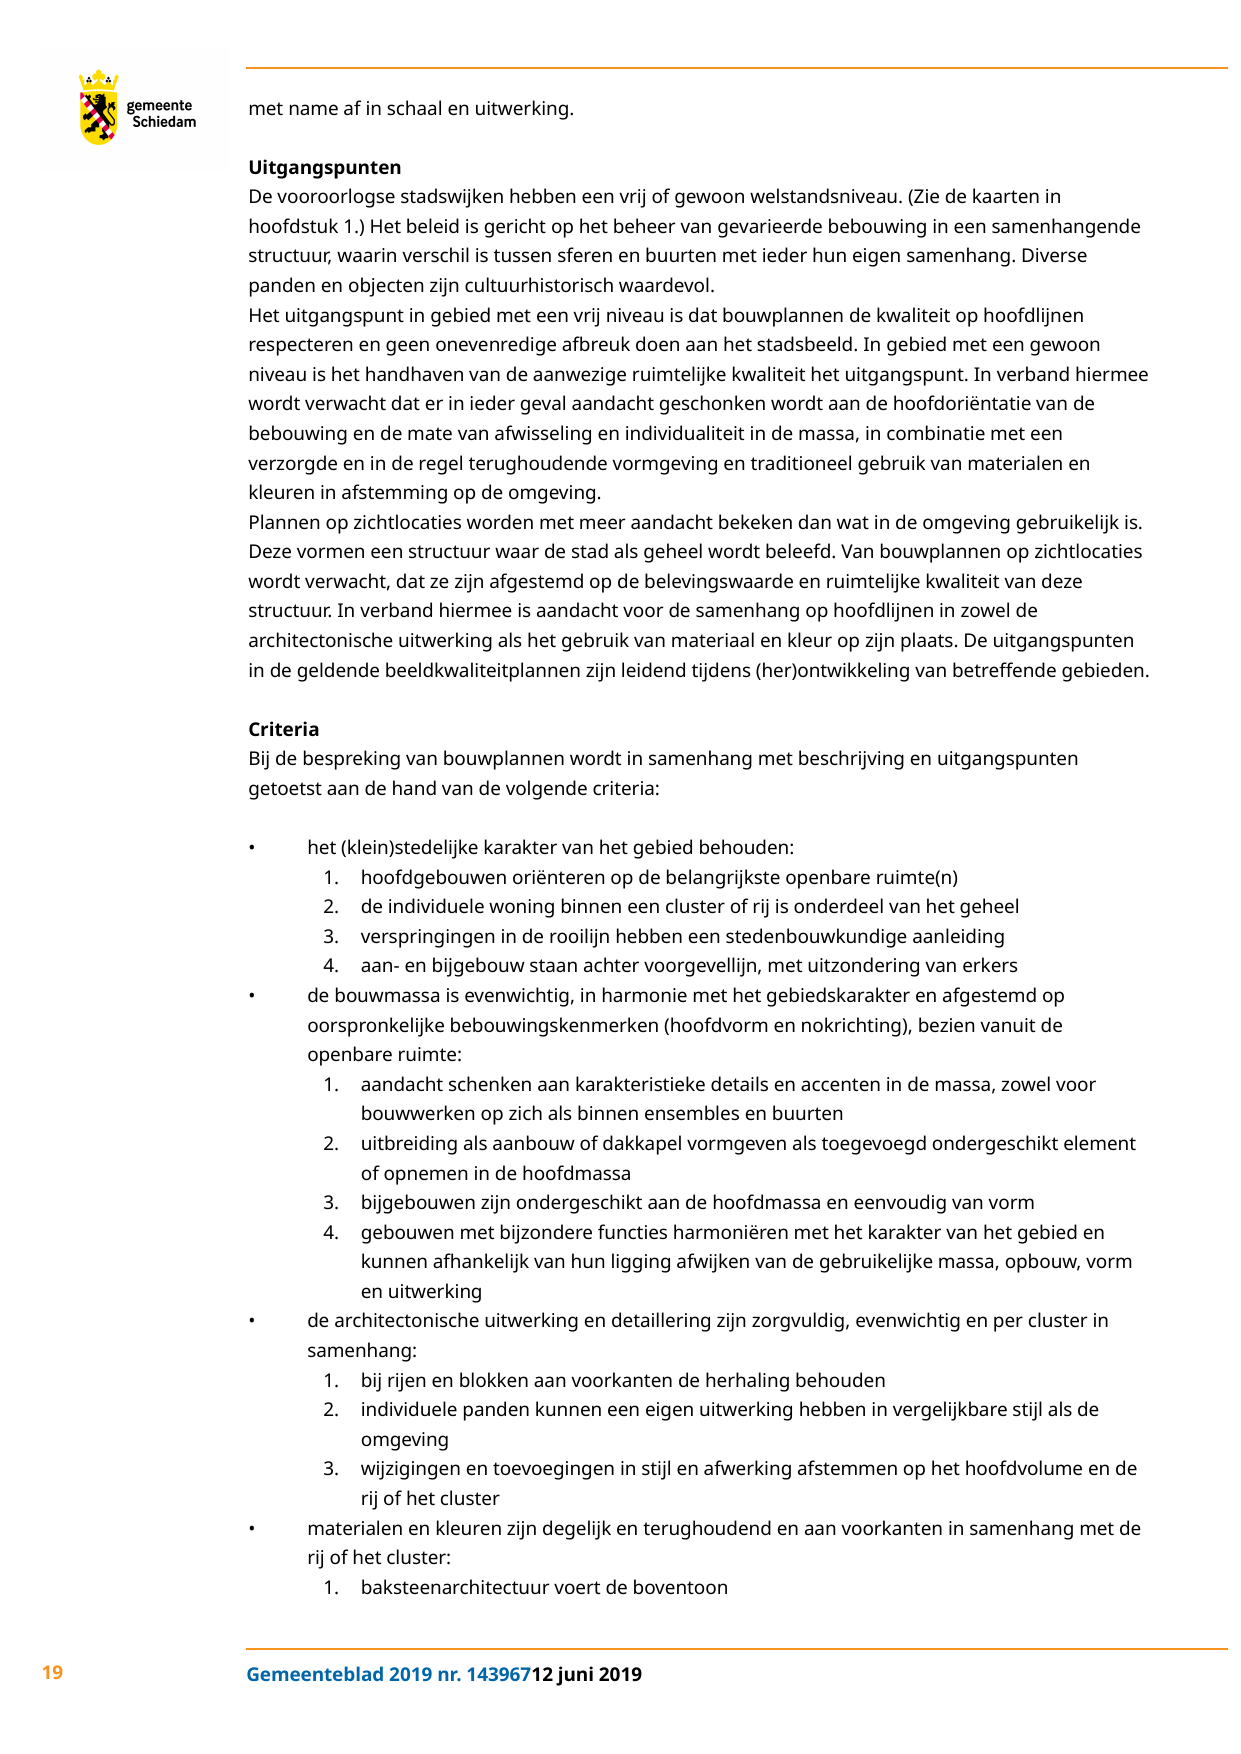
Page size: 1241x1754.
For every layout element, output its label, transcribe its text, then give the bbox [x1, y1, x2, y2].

list het (klein)stedelijke karakter van het gebied behouden: [248, 834, 1152, 860]
text Criteria [248, 716, 1152, 742]
list gebouwen met bijzondere functies harmoniëren met het karakter van het gebied en kunnen afhankelijk van hun ligging afwijken van de gebruikelijke massa, opbouw, vorm en uitwerking [323, 1219, 1152, 1304]
text Plannen op zichtlocaties worden met meer aandacht bekeken dan wat in de omgeving gebruikelijk is. Deze vormen een structuur waar de stad als geheel wordt beleefd. Van bouwplannen op zichtlocaties wordt verwacht, dat ze zijn afgestemd op de belevingswaarde en ruimtelijke kwaliteit van deze structuur. In verband hiermee is aandacht voor de samenhang op hoofdlijnen in zowel de architectonische uitwerking als het gebruik van materiaal en kleur op zijn plaats. De uitgangspunten in de geldende beeldkwaliteitplannen zijn leidend tijdens (her)ontwikkeling van betreffende gebieden. [248, 509, 1152, 683]
text De vooroorlogse stadswijken hebben een vrij of gewoon welstandsniveau. (Zie de kaarten in hoofdstuk 1.) Het beleid is gericht op het beheer van gevarieerde bebouwing in een samenhangende structuur, waarin verschil is tussen sferen en buurten met ieder hun eigen samenhang. Diverse panden en objecten zijn cultuurhistorisch waardevol. [248, 183, 1152, 298]
text Het uitgangspunt in gebied met een vrij niveau is dat bouwplannen de kwaliteit op hoofdlijnen respecteren en geen onevenredige afbreuk doen aan het stadsbeeld. In gebied met een gewoon niveau is het handhaven van de aanwezige ruimtelijke kwaliteit het uitgangspunt. In verband hiermee wordt verwacht dat er in ieder geval aandacht geschonken wordt aan de hoofdoriëntatie van de bebouwing en de mate van afwisseling en individualiteit in de massa, in combinatie met een verzorgde en in de regel terughoudende vormgeving en traditioneel gebruik van materialen en kleuren in afstemming op de omgeving. [248, 302, 1152, 505]
list de individuele woning binnen een cluster of rij is onderdeel van het geheel [323, 893, 1152, 919]
text Bij de bespreking van bouwplannen wordt in samenhang met beschrijving en uitgangspunten getoetst aan de hand van de volgende criteria: [248, 746, 1152, 801]
list uitbreiding als aanbouw of dakkapel vormgeven als toegevoegd ondergeschikt element of opnemen in de hoofdmassa [323, 1130, 1152, 1186]
list baksteenarchitectuur voert de boventoon [323, 1574, 1152, 1600]
list de architectonische uitwerking en detaillering zijn zorgvuldig, evenwichtig en per cluster in samenhang: [248, 1308, 1152, 1363]
list de bouwmassa is evenwichtig, in harmonie met het gebiedskarakter en afgestemd op oorspronkelijke bebouwingskenmerken (hoofdvorm en nokrichting), bezien vanuit de openbare ruimte: [248, 982, 1152, 1067]
list bij rijen en blokken aan voorkanten de herhaling behouden [323, 1367, 1152, 1393]
list materialen en kleuren zijn degelijk en terughoudend en aan voorkanten in samenhang met de rij of het cluster: [248, 1515, 1152, 1570]
list individuele panden kunnen een eigen uitwerking hebben in vergelijkbare stijl als de omgeving [323, 1396, 1152, 1452]
list aan- en bijgebouw staan achter voorgevellijn, met uitzondering van erkers [323, 953, 1152, 978]
list aandacht schenken aan karakteristieke details en accenten in de massa, zowel voor bouwwerken op zich als binnen ensembles en buurten [323, 1071, 1152, 1126]
list verspringingen in de rooilijn hebben een stedenbouwkundige aanleiding [323, 923, 1152, 949]
picture [41, 47, 231, 172]
list bijgebouwen zijn ondergeschikt aan de hoofdmassa en eenvoudig van vorm [323, 1189, 1152, 1215]
text met name af in schaal en uitwerking. [248, 95, 1152, 121]
text Uitgangspunten [248, 154, 1152, 180]
list hoofdgebouwen oriënteren op de belangrijkste openbare ruimte(n) [323, 864, 1152, 890]
list wijzigingen en toevoegingen in stijl en afwerking afstemmen op het hoofdvolume en de rij of het cluster [323, 1456, 1152, 1511]
